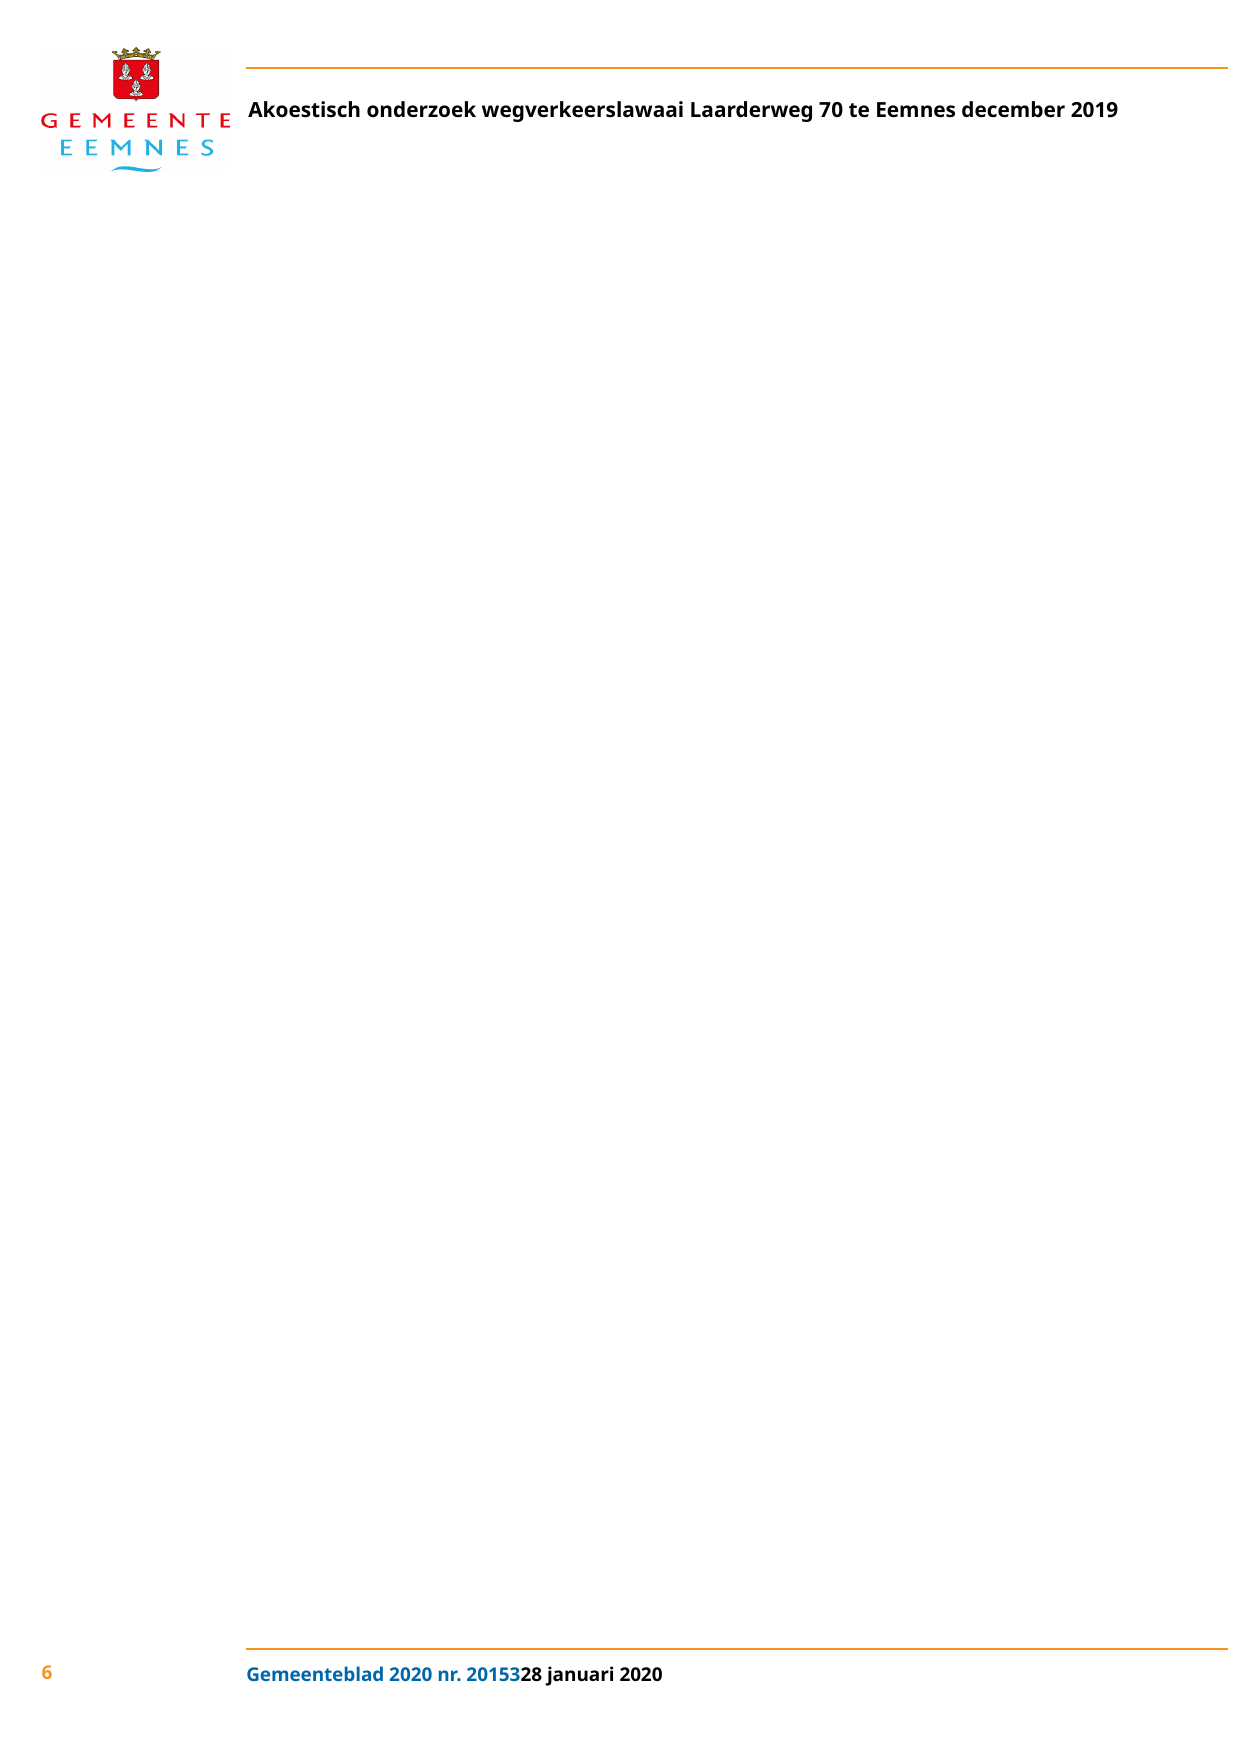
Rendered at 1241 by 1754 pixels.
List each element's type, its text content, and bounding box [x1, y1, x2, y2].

picture [41, 47, 231, 172]
text Akoestisch onderzoek wegverkeerslawaai Laarderweg 70 te Eemnes december 2019 [248, 95, 1152, 123]
